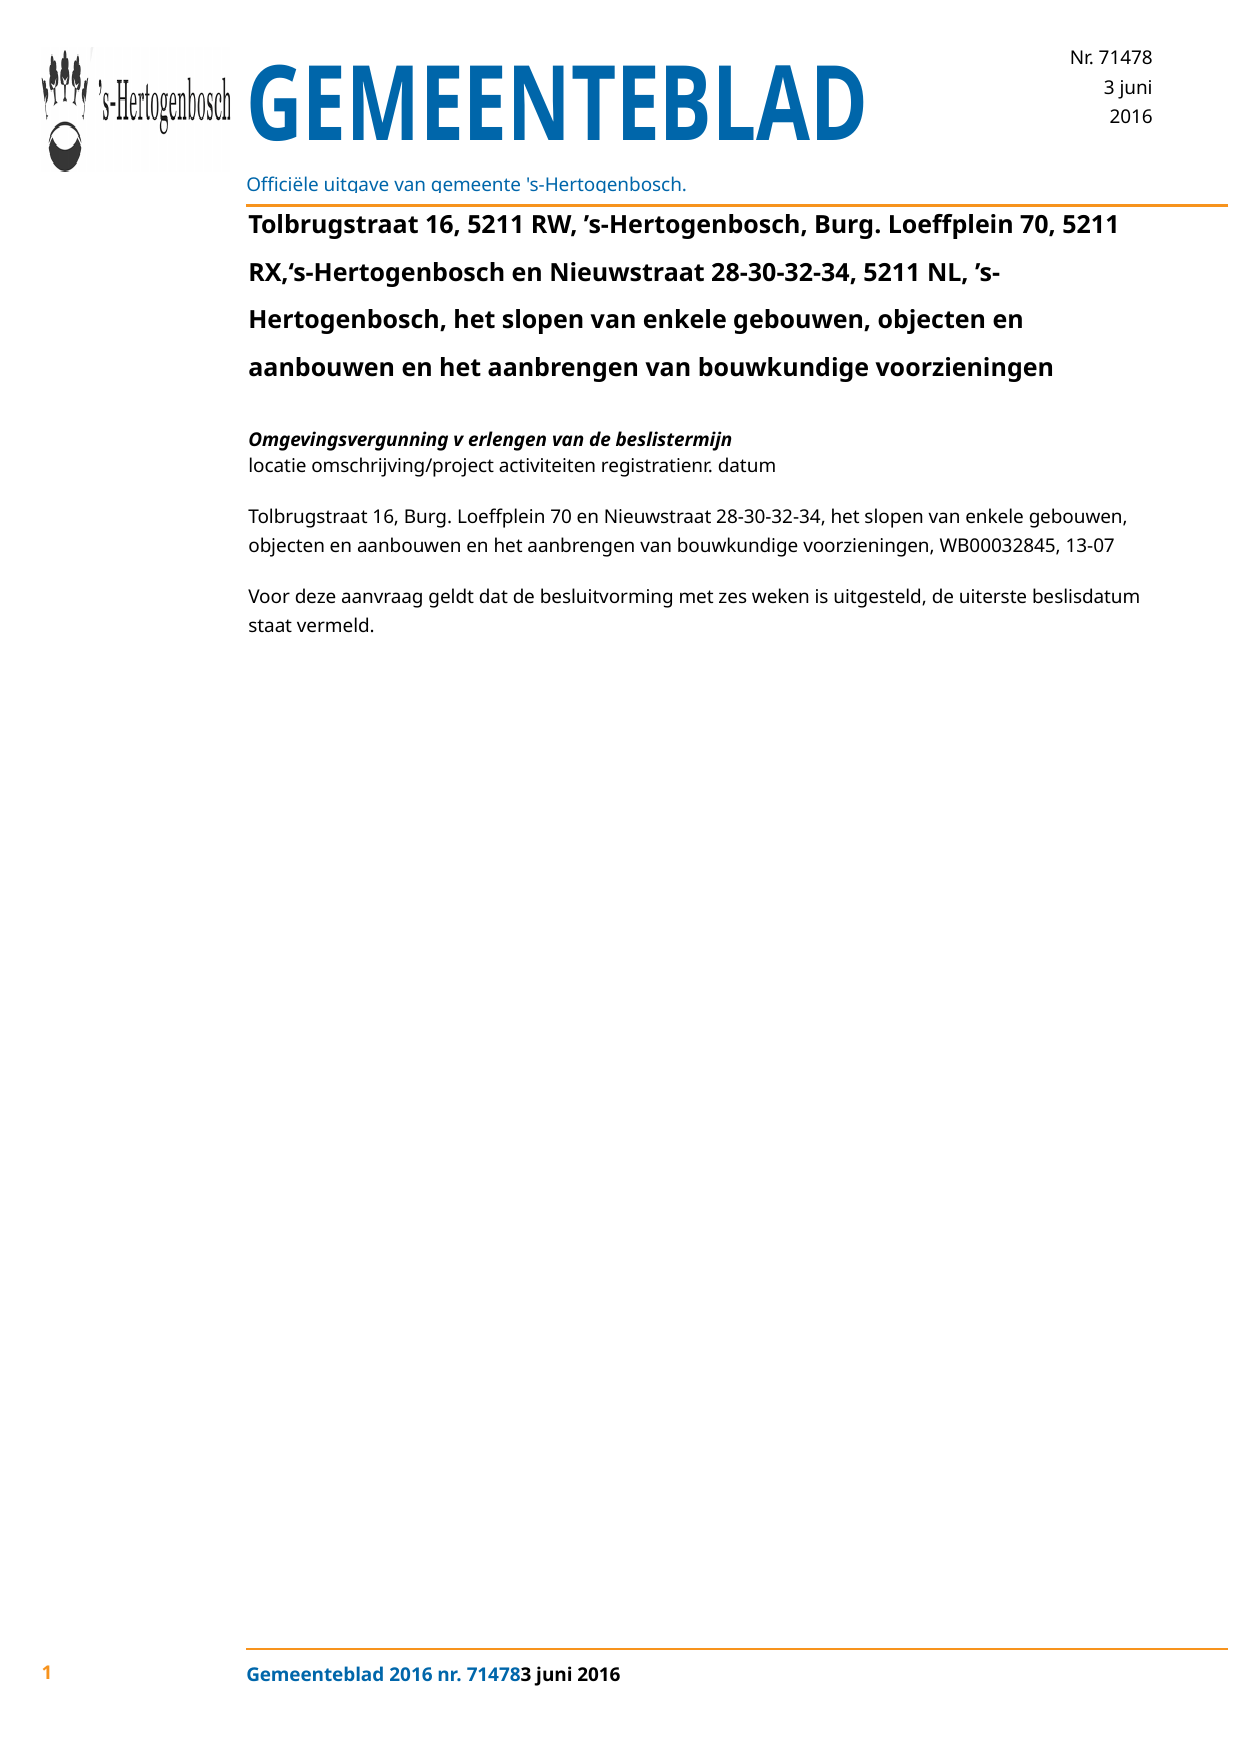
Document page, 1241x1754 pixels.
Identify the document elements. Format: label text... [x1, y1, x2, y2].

text Voor deze aanvraag geldt dat de besluitvorming met zes weken is uitgesteld, de uiterste beslisdatum staat vermeld. [248, 583, 1152, 638]
text locatie omschrijving/project activiteiten registratienr. datum [248, 452, 1152, 478]
text Tolbrugstraat 16, Burg. Loeffplein 70 en Nieuwstraat 28-30-32-34, het slopen van enkele gebouwen, objecten en aanbouwen en het aanbrengen van bouwkundige voorzieningen, WB00032845, 13-07 [248, 503, 1152, 558]
text Tolbrugstraat 16, 5211 RW, ’s-Hertogenbosch, Burg. Loeffplein 70, 5211 RX,‘s-Hertogenbosch en Nieuwstraat 28-30-32-34, 5211 NL, ’s-Hertogenbosch, het slopen van enkele gebouwen, objecten en aanbouwen en het aanbrengen van bouwkundige voorzieningen [248, 207, 1152, 384]
text Omgevingsvergunning v erlengen van de beslistermijn [248, 427, 1152, 452]
picture [41, 47, 231, 172]
